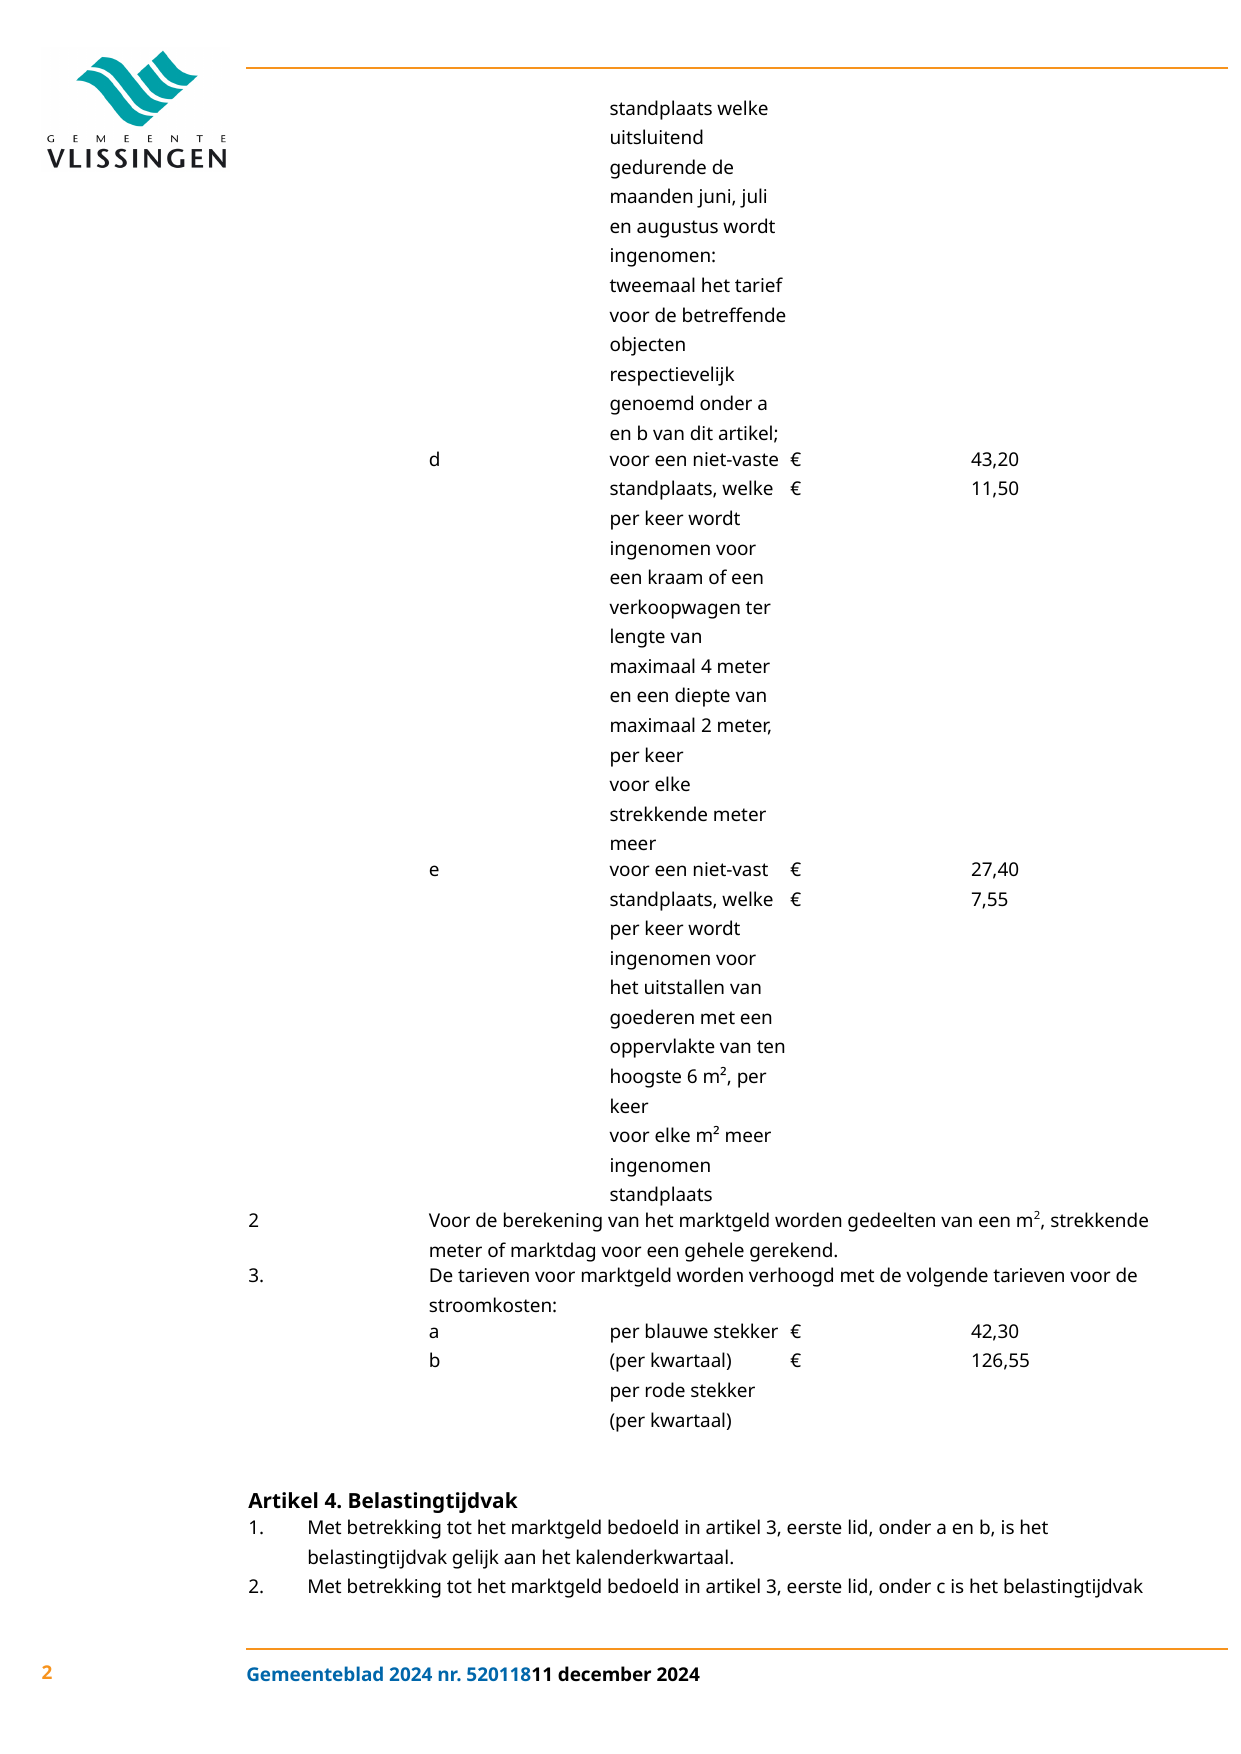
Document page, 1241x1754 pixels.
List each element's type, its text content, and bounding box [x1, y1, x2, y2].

table_cell 27,40 7,55 [971, 856, 1152, 1207]
table_cell € € [790, 856, 971, 1207]
list Met betrekking tot het marktgeld bedoeld in artikel 3, eerste lid, onder a en b, is het belastingtijdvak gelijk aan het kalenderkwartaal. [248, 1514, 1152, 1570]
picture [41, 47, 231, 172]
table_cell standplaats welke uitsluitend gedurende de maanden juni, juli en augustus wordt ingenomen: tweemaal het tarief voor de betreffende objecten respectievelijk genoemd onder a en b van dit artikel; [609, 95, 790, 446]
table_cell voor een niet-vaste standplaats, welke per keer wordt ingenomen voor een kraam of een verkoopwagen ter lengte van maximaal 4 meter en een diepte van maximaal 2 meter, per keer voor elke strekkende meter meer [609, 446, 790, 856]
table_cell 43,20 11,50 [971, 446, 1152, 856]
table_cell [248, 95, 429, 446]
table_cell Voor de berekening van het marktgeld worden gedeelten van een m2, strekkende meter of marktdag voor een gehele gerekend. [429, 1208, 1152, 1263]
list Met betrekking tot het marktgeld bedoeld in artikel 3, eerste lid, onder c is het belastingtijdvak [248, 1574, 1152, 1599]
table_cell [790, 95, 971, 446]
table_cell [248, 856, 429, 1207]
table_cell a b [429, 1318, 609, 1432]
table_cell [248, 446, 429, 856]
table_cell e [429, 856, 609, 1207]
table_cell 2 [248, 1208, 429, 1263]
table_cell [248, 1318, 429, 1432]
table_cell € € [790, 446, 971, 856]
table_cell d [429, 446, 609, 856]
table_cell € € [790, 1318, 971, 1432]
table_cell per blauwe stekker (per kwartaal) per rode stekker (per kwartaal) [609, 1318, 790, 1432]
table_cell 42,30 126,55 [971, 1318, 1152, 1432]
table_cell De tarieven voor marktgeld worden verhoogd met de volgende tarieven voor de stroomkosten: [429, 1263, 1152, 1318]
table_cell [971, 95, 1152, 446]
table_cell [429, 95, 609, 446]
text Artikel 4. Belastingtijdvak [248, 1486, 1152, 1514]
table_cell voor een niet-vast standplaats, welke per keer wordt ingenomen voor het uitstallen van goederen met een opper­vlakte van ten hoogste 6 m², per keer voor elke m² meer ingenomen standplaats [609, 856, 790, 1207]
table_cell 3. [248, 1263, 429, 1318]
